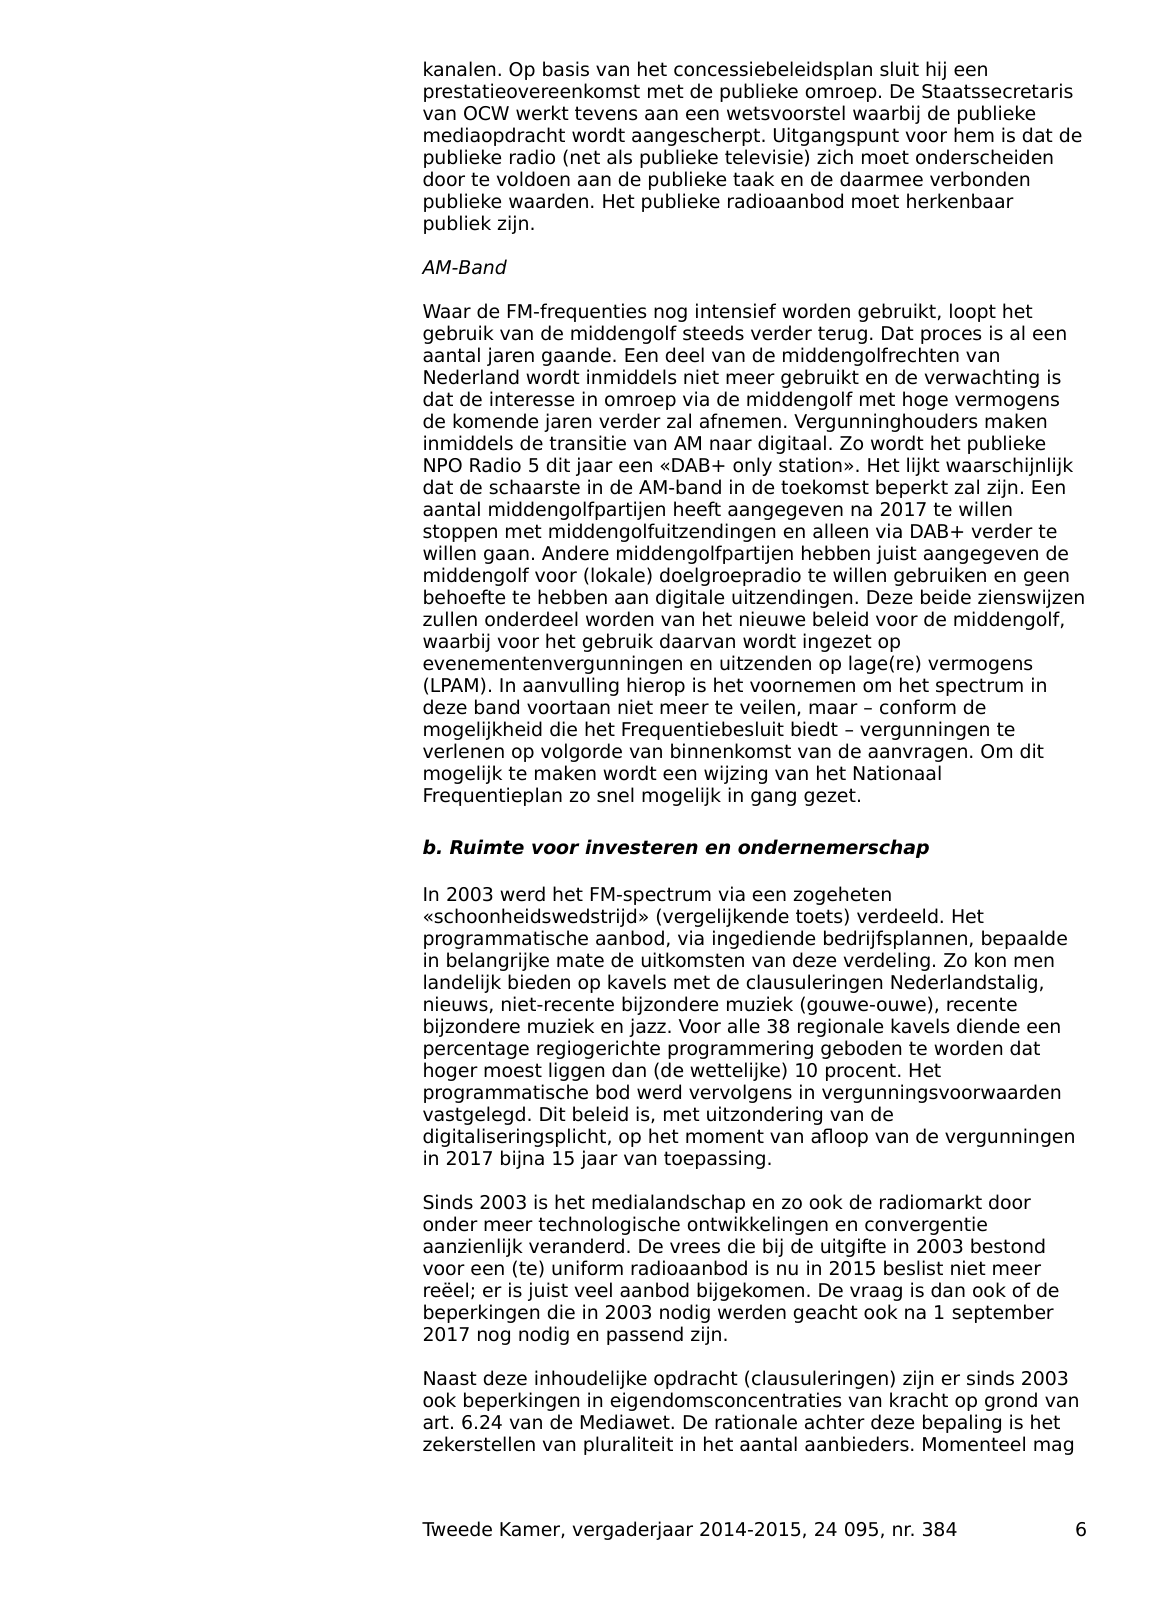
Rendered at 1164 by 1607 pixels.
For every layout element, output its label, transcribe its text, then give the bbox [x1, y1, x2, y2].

text kanalen. Op basis van het concessiebeleidsplan sluit hij een prestatieovereenkomst met de publieke omroep. De Staatssecretaris van OCW werkt tevens aan een wetsvoorstel waarbij de publieke mediaopdracht wordt aangescherpt. Uitgangspunt voor hem is dat de publieke radio (net als publieke televisie) zich moet onderscheiden door te voldoen aan de publieke taak en de daarmee verbonden publieke waarden. Het publieke radioaanbod moet herkenbaar publiek zijn. [422, 59, 1087, 235]
text Waar de FM-frequenties nog intensief worden gebruikt, loopt het gebruik van de middengolf steeds verder terug. Dat proces is al een aantal jaren gaande. Een deel van de middengolfrechten van Nederland wordt inmiddels niet meer gebruikt en de verwachting is dat de interesse in omroep via de middengolf met hoge vermogens de komende jaren verder zal afnemen. Vergunninghouders maken inmiddels de transitie van AM naar digitaal. Zo wordt het publieke NPO Radio 5 dit jaar een «DAB+ only station». Het lijkt waarschijnlijk dat de schaarste in de AM-band in de toekomst beperkt zal zijn. Een aantal middengolfpartijen heeft aangegeven na 2017 te willen stoppen met middengolfuitzendingen en alleen via DAB+ verder te willen gaan. Andere middengolfpartijen hebben juist aangegeven de middengolf voor (lokale) doelgroepradio te willen gebruiken en geen behoefte te hebben aan digitale uitzendingen. Deze beide zienswijzen zullen onderdeel worden van het nieuwe beleid voor de middengolf, waarbij voor het gebruik daarvan wordt ingezet op evenementenvergunningen en uitzenden op lage(re) vermogens (LPAM). In aanvulling hierop is het voornemen om het spectrum in deze band voortaan niet meer te veilen, maar – conform de mogelijkheid die het Frequentiebesluit biedt – vergunningen te verlenen op volgorde van binnenkomst van de aanvragen. Om dit mogelijk te maken wordt een wijzing van het Nationaal Frequentieplan zo snel mogelijk in gang gezet. [422, 301, 1087, 807]
subtitle b. Ruimte voor investeren en ondernemerschap [422, 837, 1087, 859]
text Naast deze inhoudelijke opdracht (clausuleringen) zijn er sinds 2003 ook beperkingen in eigendomsconcentraties van kracht op grond van art. 6.24 van de Mediawet. De rationale achter deze bepaling is het zekerstellen van pluraliteit in het aantal aanbieders. Momenteel mag [422, 1368, 1087, 1456]
text Sinds 2003 is het medialandschap en zo ook de radiomarkt door onder meer technologische ontwikkelingen en convergentie aanzienlijk veranderd. De vrees die bij de uitgifte in 2003 bestond voor een (te) uniform radioaanbod is nu in 2015 beslist niet meer reëel; er is juist veel aanbod bijgekomen. De vraag is dan ook of de beperkingen die in 2003 nodig werden geacht ook na 1 september 2017 nog nodig en passend zijn. [422, 1192, 1087, 1346]
subtitle AM-Band [422, 257, 1087, 279]
text In 2003 werd het FM-spectrum via een zogeheten «schoonheidswedstrijd» (vergelijkende toets) verdeeld. Het programmatische aanbod, via ingediende bedrijfsplannen, bepaalde in belangrijke mate de uitkomsten van deze verdeling. Zo kon men landelijk bieden op kavels met de clausuleringen Nederlandstalig, nieuws, niet-recente bijzondere muziek (gouwe-ouwe), recente bijzondere muziek en jazz. Voor alle 38 regionale kavels diende een percentage regiogerichte programmering geboden te worden dat hoger moest liggen dan (de wettelijke) 10 procent. Het programmatische bod werd vervolgens in vergunningsvoorwaarden vastgelegd. Dit beleid is, met uitzondering van de digitaliseringsplicht, op het moment van afloop van de vergunningen in 2017 bijna 15 jaar van toepassing. [422, 884, 1087, 1169]
